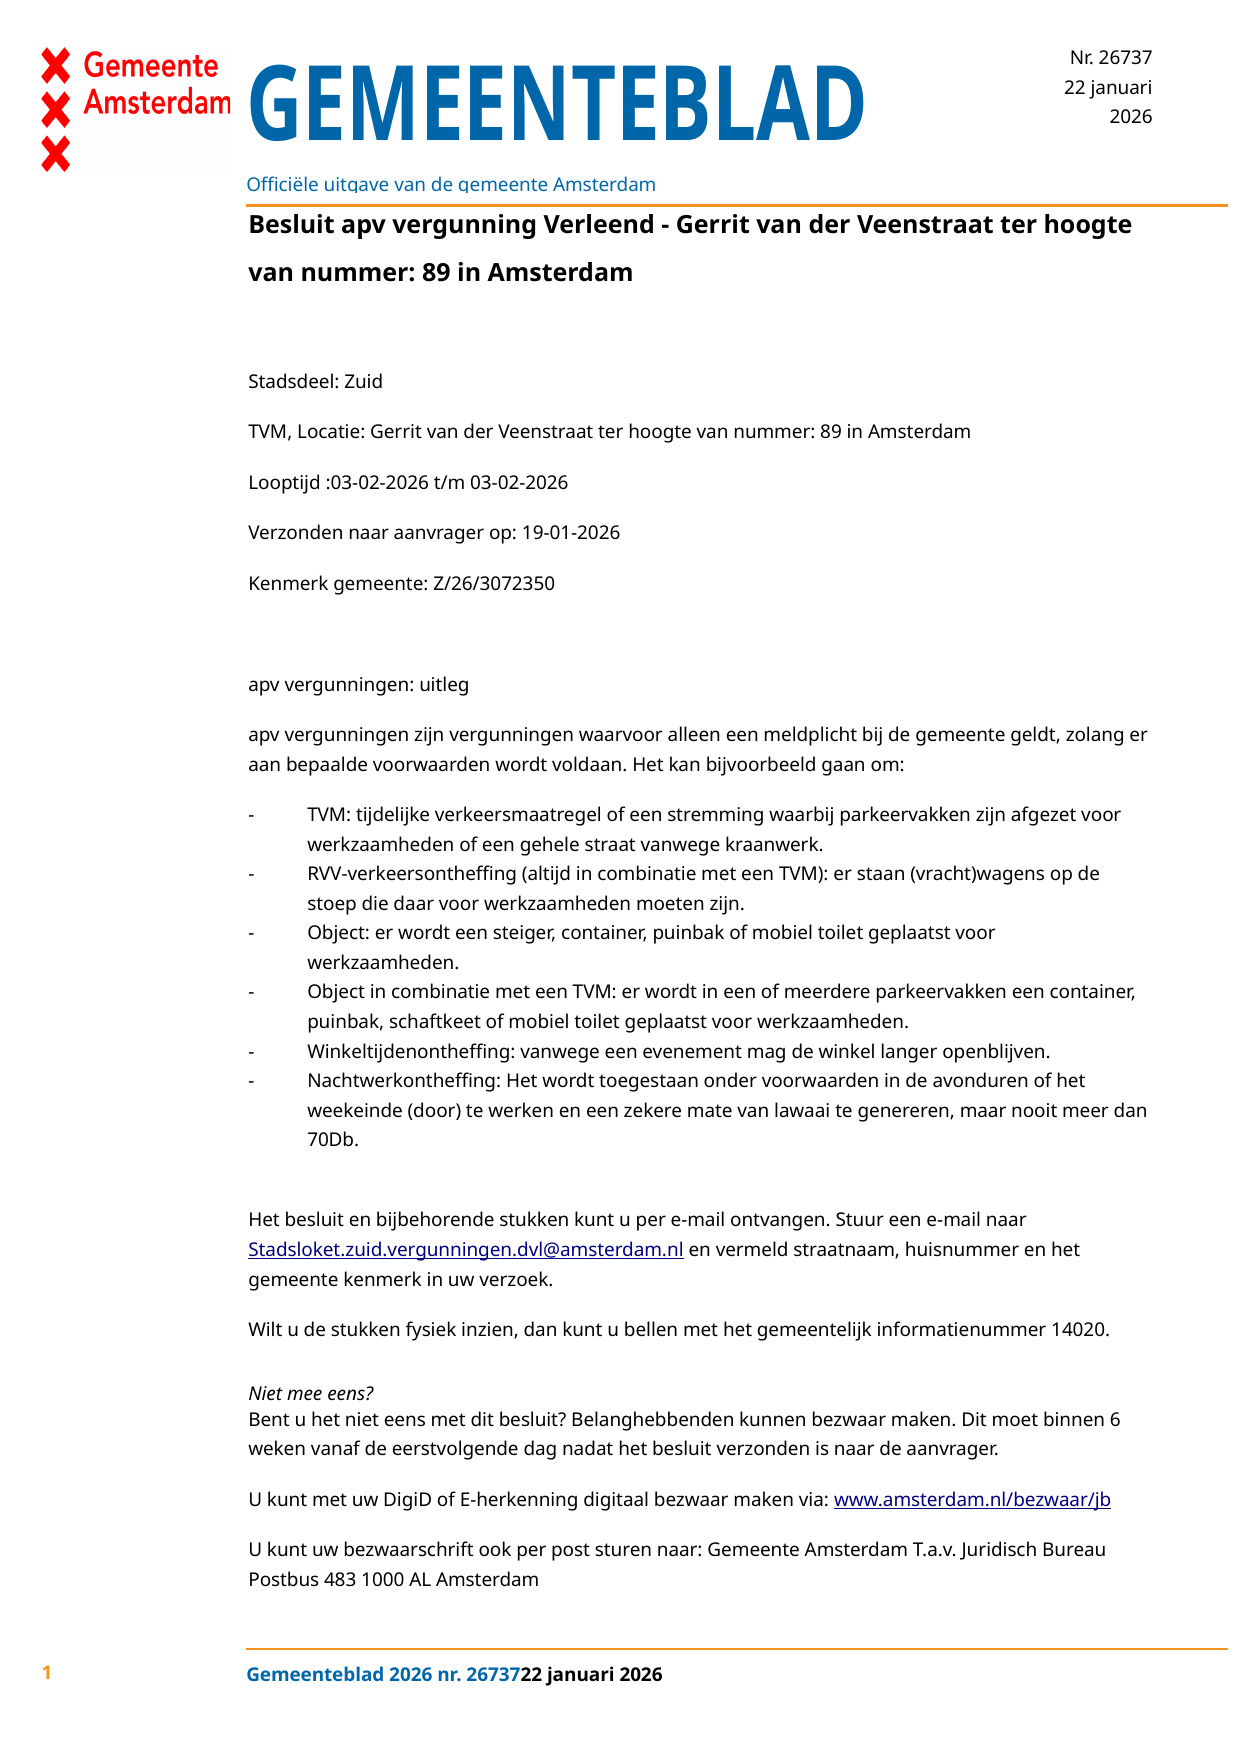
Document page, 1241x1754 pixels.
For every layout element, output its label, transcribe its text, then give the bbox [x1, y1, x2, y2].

text apv vergunningen zijn vergunningen waarvoor alleen een meldplicht bij de gemeente geldt, zolang er aan bepaalde voorwaarden wordt voldaan. Het kan bijvoorbeeld gaan om: [248, 721, 1152, 777]
text U kunt met uw DigiD of E-herkenning digitaal bezwaar maken via: www.amsterdam.nl/bezwaar/jb [248, 1486, 1152, 1512]
text apv vergunningen: uitleg [248, 671, 1152, 697]
text Besluit apv vergunning Verleend - Gerrit van der Veenstraat ter hoogte van nummer: 89 in Amsterdam [248, 207, 1152, 288]
text Stadsdeel: Zuid [248, 368, 1152, 394]
list Object: er wordt een steiger, container, puinbak of mobiel toilet geplaatst voor werkzaamheden. [248, 919, 1152, 975]
text Niet mee eens? [248, 1380, 1152, 1406]
text Kenmerk gemeente: Z/26/3072350 [248, 570, 1152, 596]
list RVV-verkeersontheffing (altijd in combinatie met een TVM): er staan (vracht)wagens op de stoep die daar voor werkzaamheden moeten zijn. [248, 860, 1152, 916]
list Nachtwerkontheffing: Het wordt toegestaan onder voorwaarden in de avonduren of het weekeinde (door) te werken en een zekere mate van lawaai te genereren, maar nooit meer dan 70Db. [248, 1067, 1152, 1152]
list Winkeltijdenontheffing: vanwege een evenement mag de winkel langer openblijven. [248, 1038, 1152, 1064]
text Looptijd :03-02-2026 t/m 03-02-2026 [248, 469, 1152, 495]
picture [41, 47, 231, 172]
list Object in combinatie met een TVM: er wordt in een of meerdere parkeervakken een container, puinbak, schaftkeet of mobiel toilet geplaatst voor werkzaamheden. [248, 979, 1152, 1034]
list TVM: tijdelijke verkeersmaatregel of een stremming waarbij parkeervakken zijn afgezet voor werkzaamheden of een gehele straat vanwege kraanwerk. [248, 801, 1152, 857]
text Verzonden naar aanvrager op: 19-01-2026 [248, 519, 1152, 545]
text Het besluit en bijbehorende stukken kunt u per e-mail ontvangen. Stuur een e-mail naar Stadsloket.zuid.vergunningen.dvl@amsterdam.nl en vermeld straatnaam, huisnummer en het gemeente kenmerk in uw verzoek. [248, 1207, 1152, 1292]
text U kunt uw bezwaarschrift ook per post sturen naar: Gemeente Amsterdam T.a.v. Juridisch Bureau Postbus 483 1000 AL Amsterdam [248, 1536, 1152, 1592]
text Wilt u de stukken fysiek inzien, dan kunt u bellen met het gemeentelijk informatienummer 14020. [248, 1316, 1152, 1342]
text TVM, Locatie: Gerrit van der Veenstraat ter hoogte van nummer: 89 in Amsterdam [248, 419, 1152, 444]
text Bent u het niet eens met dit besluit? Belanghebbenden kunnen bezwaar maken. Dit moet binnen 6 weken vanaf de eerstvolgende dag nadat het besluit verzonden is naar de aanvrager. [248, 1406, 1152, 1461]
